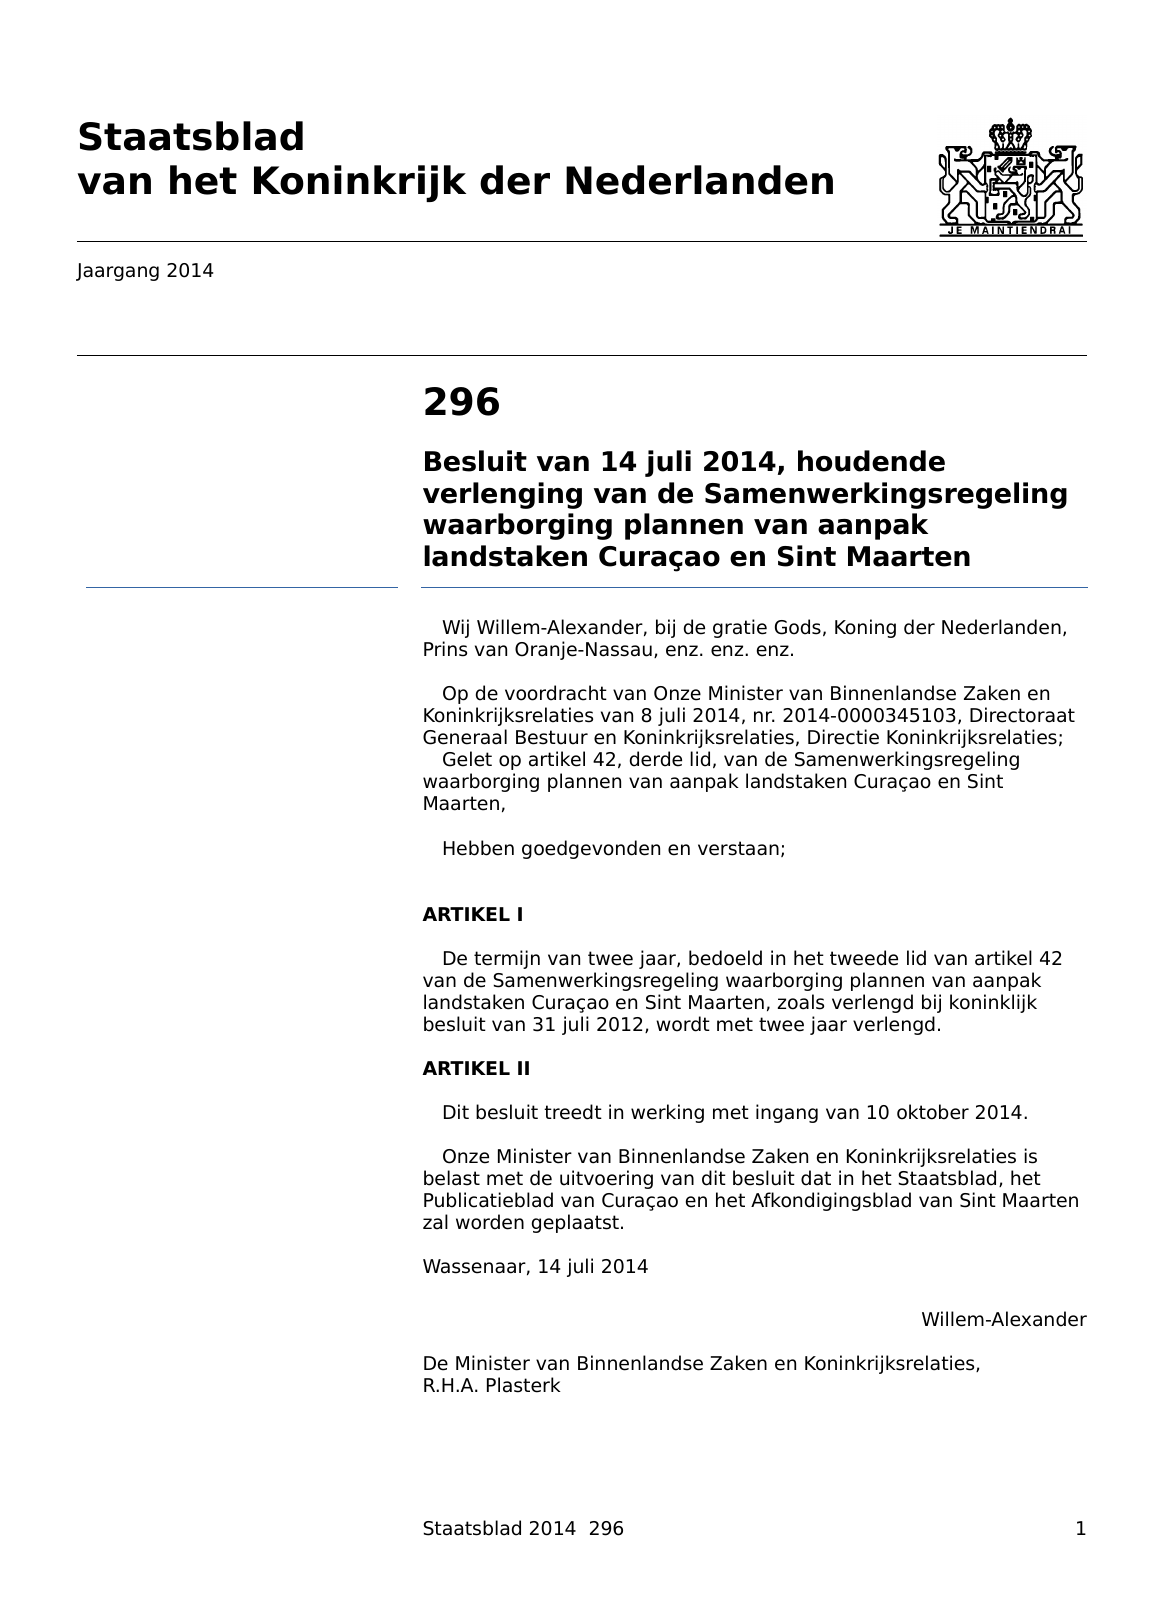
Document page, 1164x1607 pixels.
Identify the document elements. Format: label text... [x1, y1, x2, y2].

text Wassenaar, 14 juli 2014 [422, 1256, 1087, 1278]
table_header Staatsblad van het Koninkrijk der Nederlanden [77, 100, 886, 241]
table_cell Jaargang 2014 [77, 242, 1087, 355]
text Wij Willem-Alexander, bij de gratie Gods, Koning der Nederlanden, Prins van Oranje-Nassau, enz. enz. enz. [422, 617, 1087, 661]
text Besluit van 14 juli 2014, houdende verlenging van de Samenwerkingsregeling waarborging plannen van aanpak landstaken Curaçao en Sint Maarten [422, 447, 1087, 573]
subtitle 296 [422, 381, 1087, 424]
text De termijn van twee jaar, bedoeld in het tweede lid van artikel 42 van de Samenwerkingsregeling waarborging plannen van aanpak landstaken Curaçao en Sint Maarten, zoals verlengd bij koninklijk besluit van 31 juli 2012, wordt met twee jaar verlengd. [422, 948, 1087, 1036]
text Op de voordracht van Onze Minister van Binnenlandse Zaken en Koninkrijksrelaties van 8 juli 2014, nr. 2014-0000345103, Directoraat Generaal Bestuur en Koninkrijksrelaties, Directie Koninkrijksrelaties; [422, 683, 1087, 749]
picture [936, 115, 1087, 240]
text Gelet op artikel 42, derde lid, van de Samenwerkingsregeling waarborging plannen van aanpak landstaken Curaçao en Sint Maarten, [422, 749, 1087, 815]
text Hebben goedgevonden en verstaan; [422, 837, 1087, 859]
text De Minister van Binnenlandse Zaken en Koninkrijksrelaties, R.H.A. Plasterk [422, 1353, 1087, 1397]
text Dit besluit treedt in werking met ingang van 10 oktober 2014. [422, 1102, 1087, 1124]
table_header [886, 100, 1087, 241]
text Onze Minister van Binnenlandse Zaken en Koninkrijksrelaties is belast met de uitvoering van dit besluit dat in het Staatsblad, het Publicatieblad van Curaçao en het Afkondigingsblad van Sint Maarten zal worden geplaatst. [422, 1146, 1087, 1234]
subtitle ARTIKEL I [422, 904, 1087, 926]
text Willem-Alexander [422, 1308, 1087, 1330]
subtitle ARTIKEL II [422, 1058, 1087, 1080]
